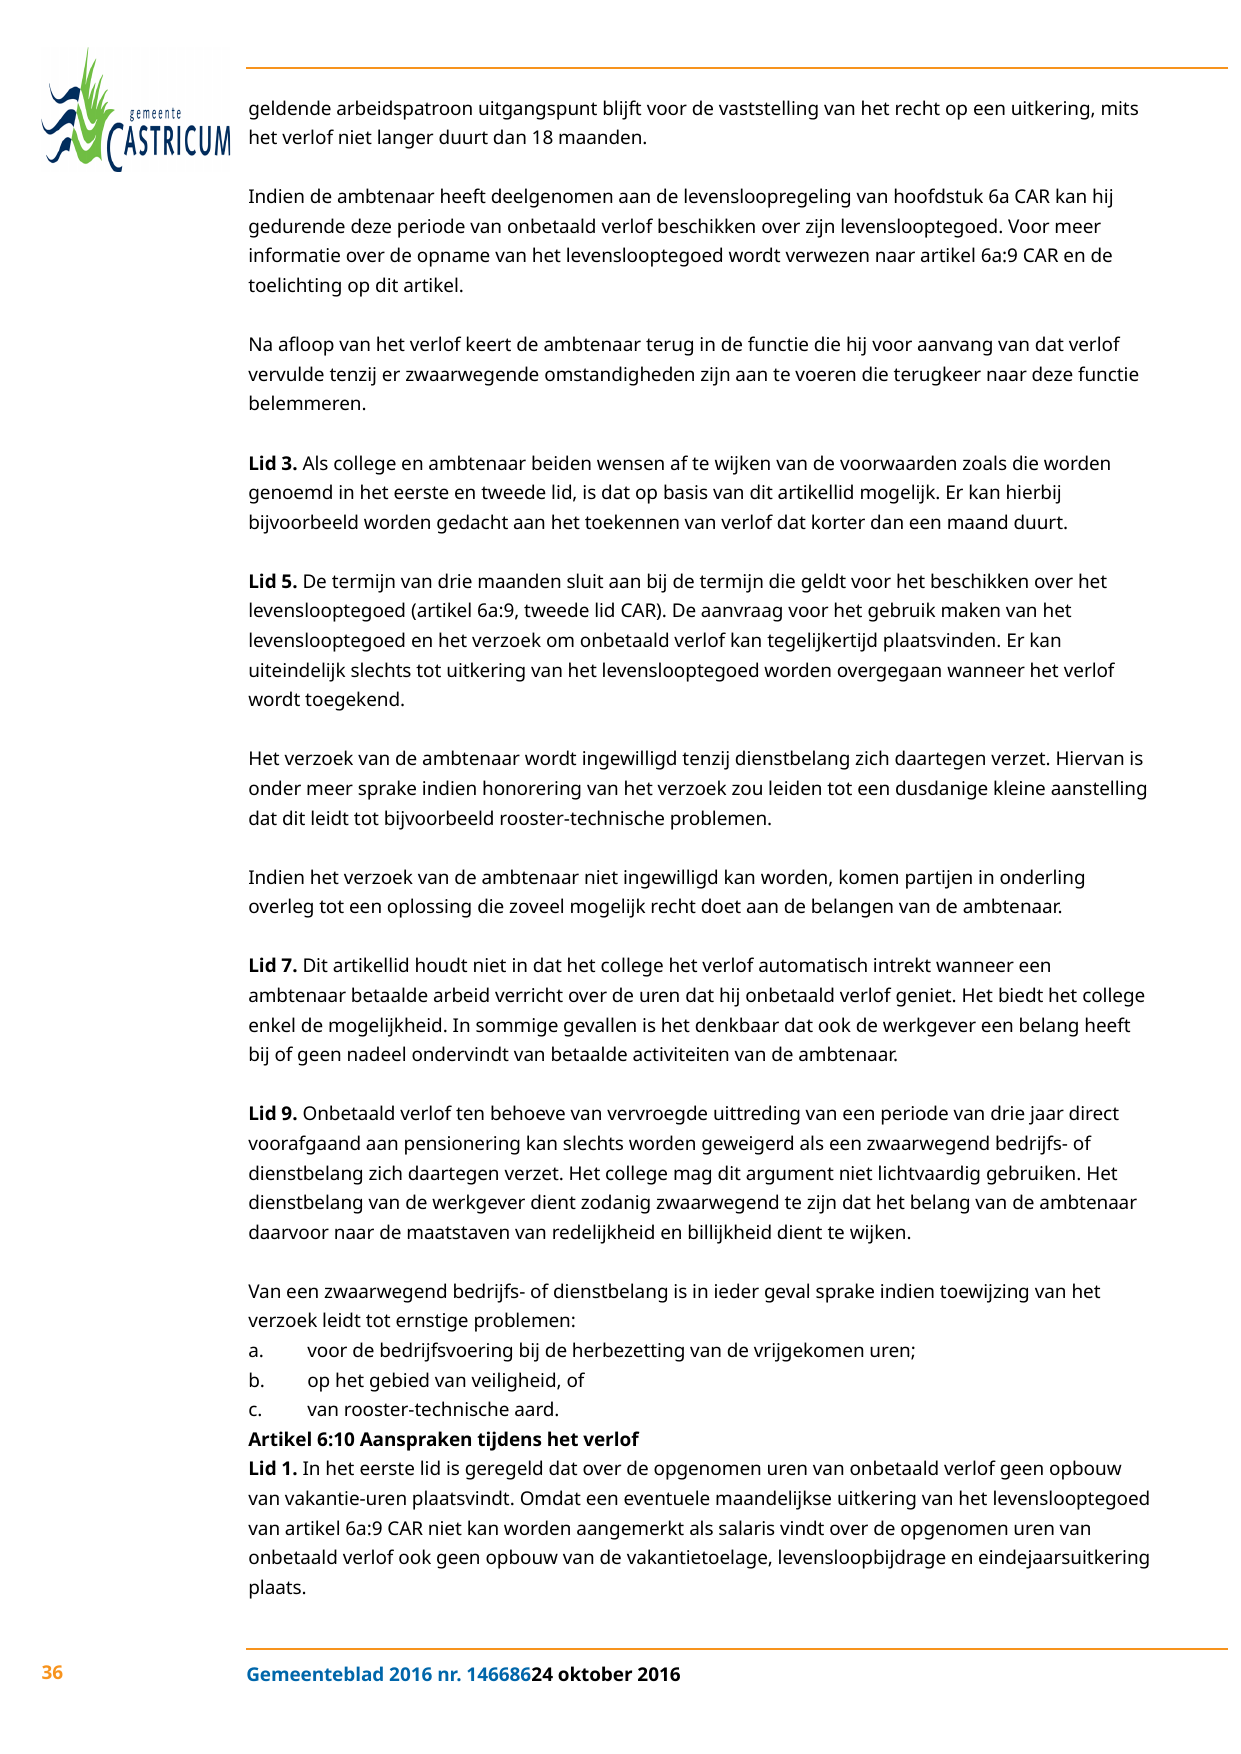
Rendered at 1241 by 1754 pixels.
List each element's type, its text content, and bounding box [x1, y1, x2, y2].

text Lid 7. Dit artikellid houdt niet in dat het college het verlof automatisch intrekt wanneer een ambtenaar betaalde arbeid verricht over de uren dat hij onbetaald verlof geniet. Het biedt het college enkel de mogelijkheid. In sommige gevallen is het denkbaar dat ook de werkgever een belang heeft bij of geen nadeel ondervindt van betaalde activiteiten van de ambtenaar. [248, 953, 1152, 1067]
text Lid 9. Onbetaald verlof ten behoeve van vervroegde uittreding van een periode van drie jaar direct voorafgaand aan pensionering kan slechts worden geweigerd als een zwaarwegend bedrijfs- of dienstbelang zich daartegen verzet. Het college mag dit argument niet lichtvaardig gebruiken. Het dienstbelang van de werkgever dient zodanig zwaarwegend te zijn dat het belang van de ambtenaar daarvoor naar de maatstaven van redelijkheid en billijkheid dient te wijken. [248, 1101, 1152, 1245]
text Lid 3. Als college en ambtenaar beiden wensen af te wijken van de voorwaarden zoals die worden genoemd in het eerste en tweede lid, is dat op basis van dit artikellid mogelijk. Er kan hierbij bijvoorbeeld worden gedacht aan het toekennen van verlof dat korter dan een maand duurt. [248, 450, 1152, 535]
picture [41, 47, 231, 172]
text Artikel 6:10 Aanspraken tijdens het verlof [248, 1426, 1152, 1452]
text Van een zwaarwegend bedrijfs- of dienstbelang is in ieder geval sprake indien toewijzing van het verzoek leidt tot ernstige problemen: [248, 1278, 1152, 1333]
list op het gebied van veiligheid, of [248, 1367, 1152, 1393]
list van rooster-technische aard. [248, 1396, 1152, 1422]
text Lid 1. In het eerste lid is geregeld dat over de opgenomen uren van onbetaald verlof geen opbouw van vakantie-uren plaatsvindt. Omdat een eventuele maandelijkse uitkering van het levenslooptegoed van artikel 6a:9 CAR niet kan worden aangemerkt als salaris vindt over de opgenomen uren van onbetaald verlof ook geen opbouw van de vakantietoelage, levensloopbijdrage en eindejaarsuitkering plaats. [248, 1456, 1152, 1600]
text Het verzoek van de ambtenaar wordt ingewilligd tenzij dienstbelang zich daartegen verzet. Hiervan is onder meer sprake indien honorering van het verzoek zou leiden tot een dusdanige kleine aanstelling dat dit leidt tot bijvoorbeeld rooster-technische problemen. [248, 746, 1152, 831]
text geldende arbeidspatroon uitgangspunt blijft voor de vaststelling van het recht op een uitkering, mits het verlof niet langer duurt dan 18 maanden. [248, 95, 1152, 150]
text Indien het verzoek van de ambtenaar niet ingewilligd kan worden, komen partijen in onderling overleg tot een oplossing die zoveel mogelijk recht doet aan de belangen van de ambtenaar. [248, 864, 1152, 919]
text Indien de ambtenaar heeft deelgenomen aan de levensloopregeling van hoofdstuk 6a CAR kan hij gedurende deze periode van onbetaald verlof beschikken over zijn levenslooptegoed. Voor meer informatie over de opname van het levenslooptegoed wordt verwezen naar artikel 6a:9 CAR en de toelichting op dit artikel. [248, 183, 1152, 298]
text Na afloop van het verlof keert de ambtenaar terug in de functie die hij voor aanvang van dat verlof vervulde tenzij er zwaarwegende omstandigheden zijn aan te voeren die terugkeer naar deze functie belemmeren. [248, 331, 1152, 416]
text Lid 5. De termijn van drie maanden sluit aan bij de termijn die geldt voor het beschikken over het levenslooptegoed (artikel 6a:9, tweede lid CAR). De aanvraag voor het gebruik maken van het levenslooptegoed en het verzoek om onbetaald verlof kan tegelijkertijd plaatsvinden. Er kan uiteindelijk slechts tot uitkering van het levenslooptegoed worden overgegaan wanneer het verlof wordt toegekend. [248, 568, 1152, 712]
list voor de bedrijfsvoering bij de herbezetting van de vrijgekomen uren; [248, 1337, 1152, 1363]
